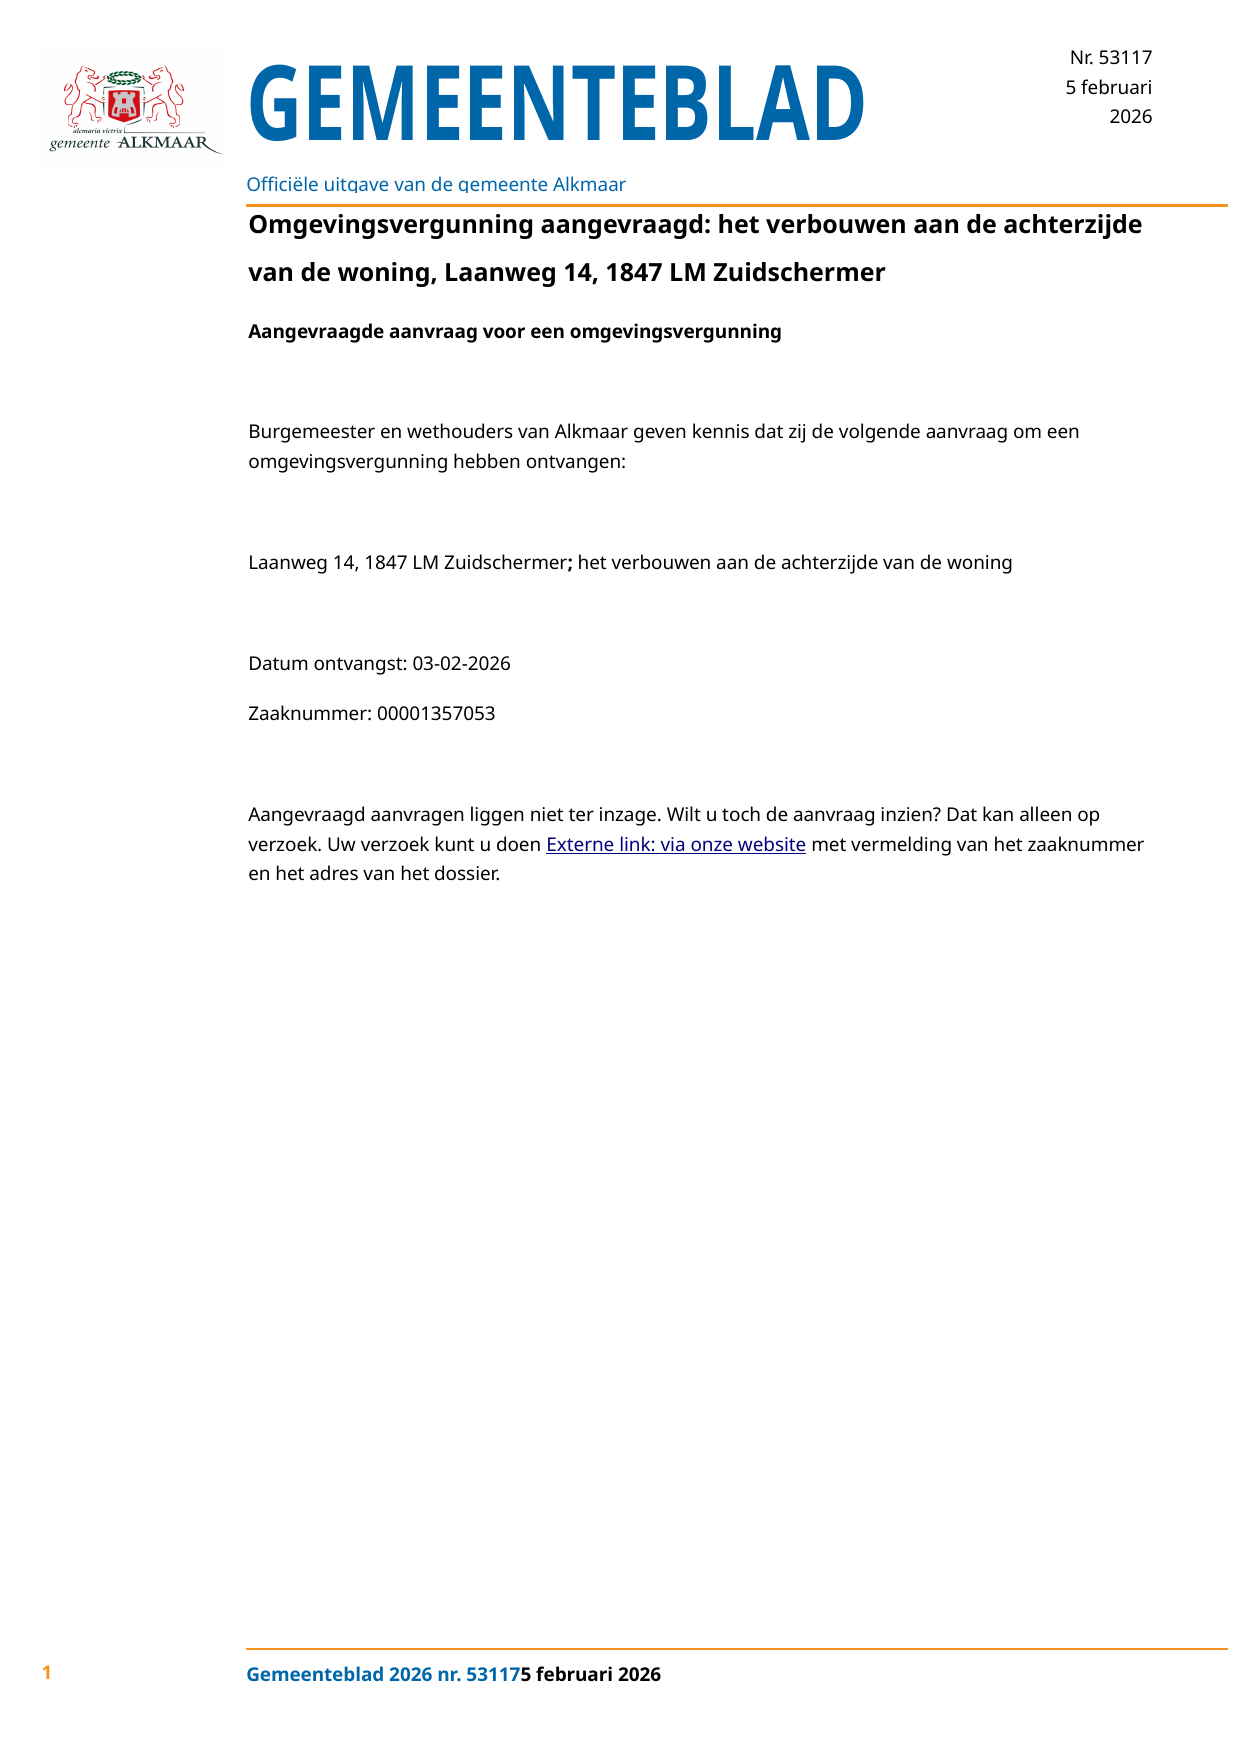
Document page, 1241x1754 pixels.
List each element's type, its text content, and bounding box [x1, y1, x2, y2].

text Omgevingsvergunning aangevraagd: het verbouwen aan de achterzijde van de woning, Laanweg 14, 1847 LM Zuidschermer [248, 207, 1152, 288]
text Datum ontvangst: 03-02-2026 [248, 650, 1152, 676]
text Aangevraagd aanvragen liggen niet ter inzage. Wilt u toch de aanvraag inzien? Dat kan alleen op verzoek. Uw verzoek kunt u doen Externe link: via onze website met vermelding van het zaaknummer en het adres van het dossier. [248, 801, 1152, 886]
text Aangevraagde aanvraag voor een omgevingsvergunning [248, 318, 1152, 344]
text Zaaknummer: 00001357053 [248, 700, 1152, 726]
picture [41, 47, 231, 172]
text Burgemeester en wethouders van Alkmaar geven kennis dat zij de volgende aanvraag om een omgevingsvergunning hebben ontvangen: [248, 419, 1152, 474]
text Laanweg 14, 1847 LM Zuidschermer; het verbouwen aan de achterzijde van de woning [248, 549, 1152, 575]
